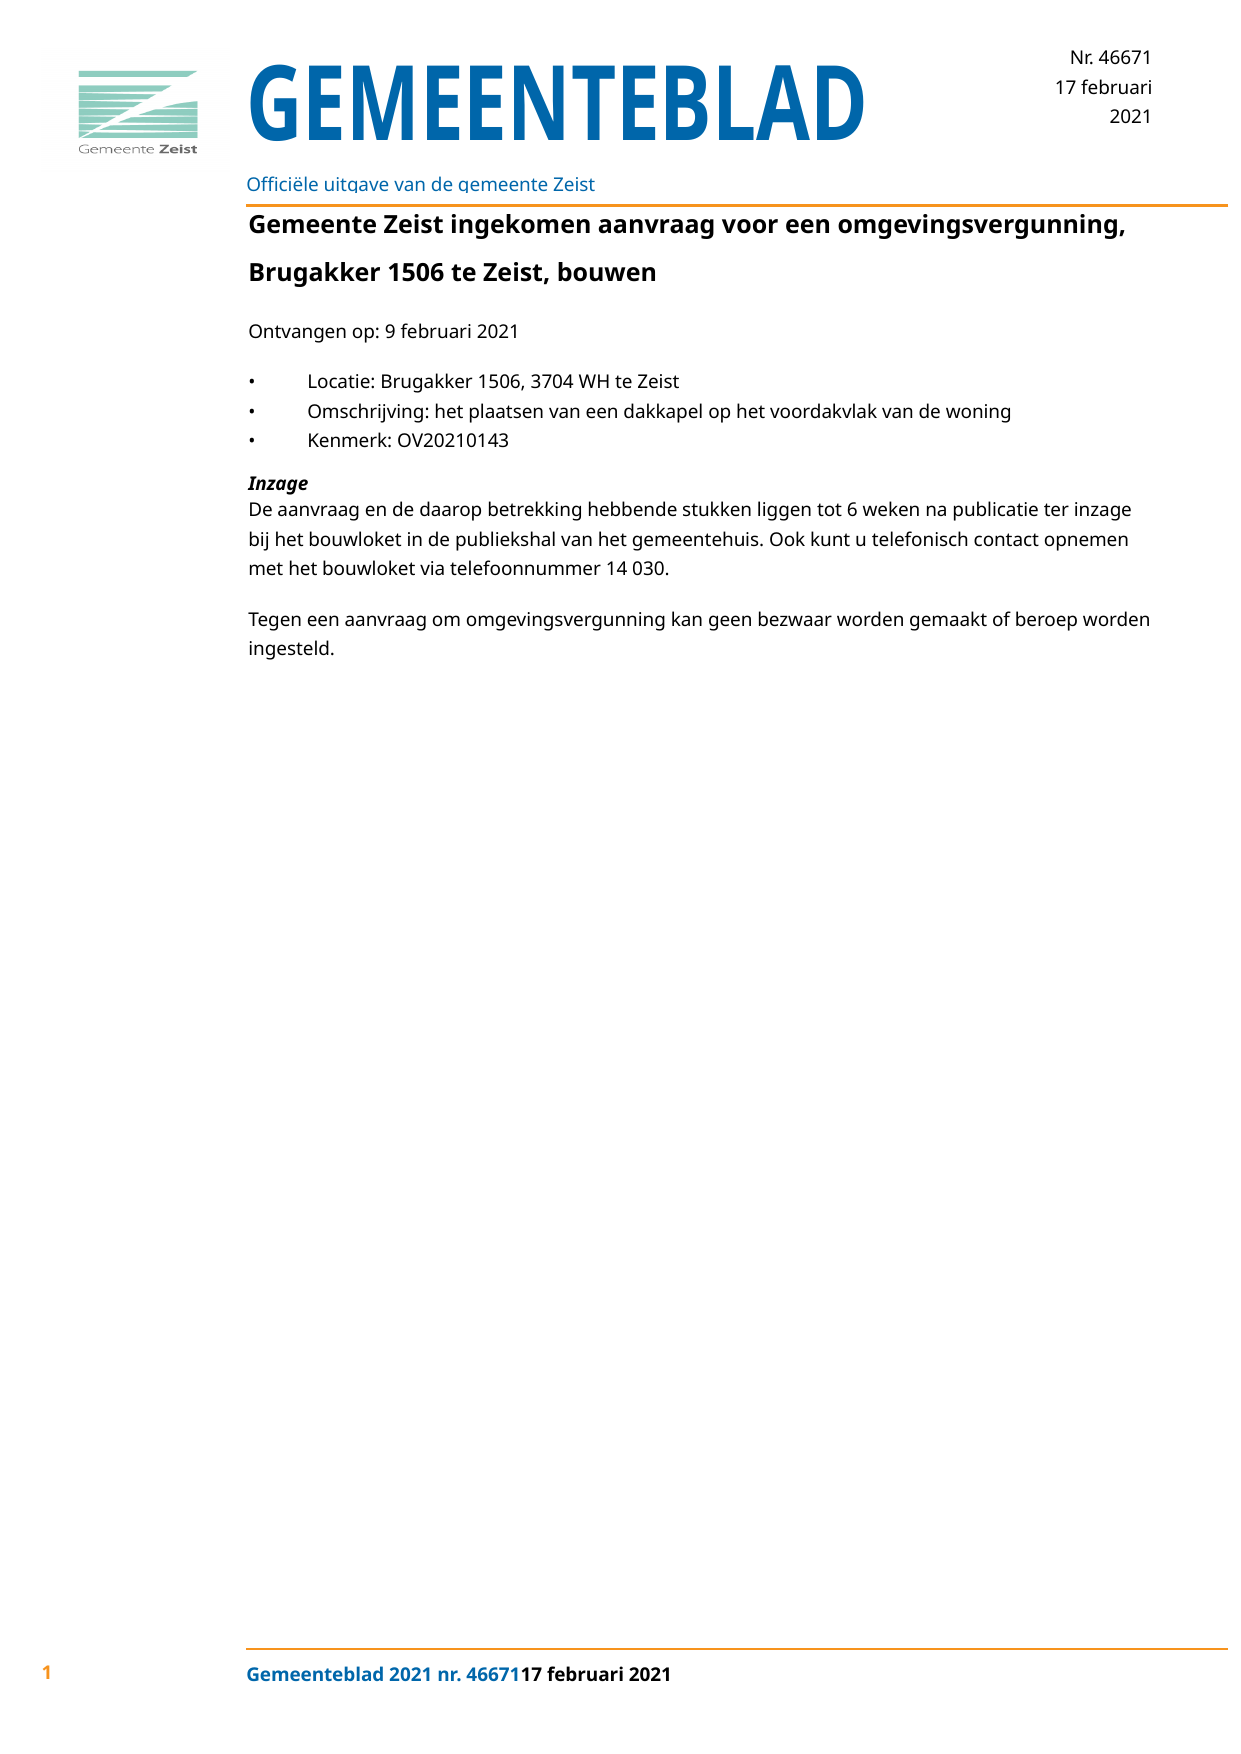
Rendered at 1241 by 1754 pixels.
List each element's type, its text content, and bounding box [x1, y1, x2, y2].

text De aanvraag en de daarop betrekking hebbende stukken liggen tot 6 weken na publicatie ter inzage bij het bouwloket in de publiekshal van het gemeentehuis. Ook kunt u telefonisch contact opnemen met het bouwloket via telefoonnummer 14 030. [248, 496, 1152, 581]
text Ontvangen op: 9 februari 2021 [248, 318, 1152, 344]
list Omschrijving: het plaatsen van een dakkapel op het voordakvlak van de woning [248, 398, 1152, 424]
list Kenmerk: OV20210143 [248, 427, 1152, 453]
picture [41, 47, 231, 172]
text Gemeente Zeist ingekomen aanvraag voor een omgevingsvergunning, Brugakker 1506 te Zeist, bouwen [248, 207, 1152, 288]
list Locatie: Brugakker 1506, 3704 WH te Zeist [248, 368, 1152, 394]
text Inzage [248, 471, 1152, 496]
text Tegen een aanvraag om omgevingsvergunning kan geen bezwaar worden gemaakt of beroep worden ingesteld. [248, 606, 1152, 661]
